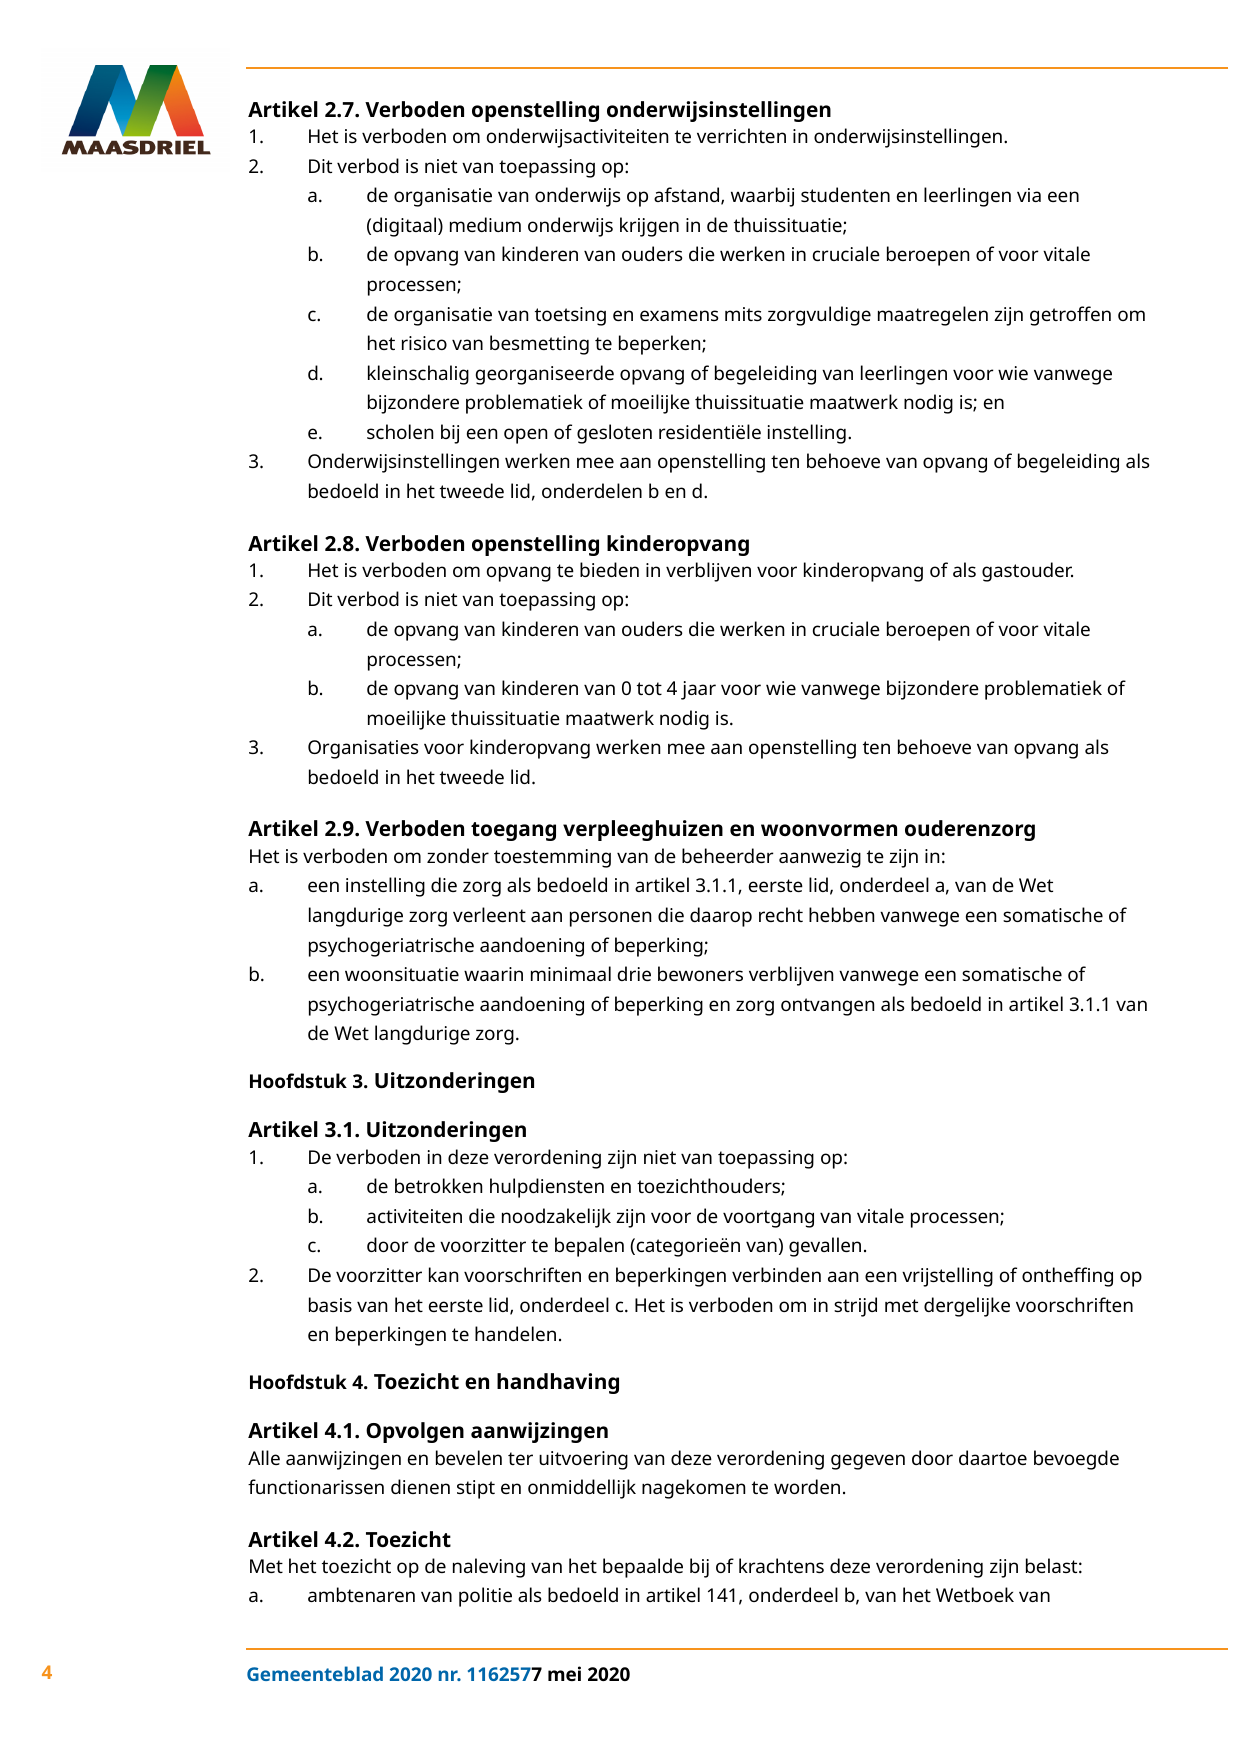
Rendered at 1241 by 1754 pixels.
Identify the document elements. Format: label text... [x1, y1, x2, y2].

text Alle aanwijzingen en bevelen ter uitvoering van deze verordening gegeven door daartoe bevoegde functionarissen dienen stipt en onmiddellijk nagekomen te worden. [248, 1445, 1152, 1500]
text Artikel 2.8. Verboden openstelling kinderopvang [248, 529, 1152, 557]
picture [41, 47, 231, 172]
list de betrokken hulpdiensten en toezichthouders; [307, 1173, 1152, 1199]
list De voorzitter kan voorschriften en beperkingen verbinden aan een vrijstelling of ontheffing op basis van het eerste lid, onderdeel c. Het is verboden om in strijd met dergelijke voorschriften en beperkingen te handelen. [248, 1262, 1152, 1347]
list Onderwijsinstellingen werken mee aan openstelling ten behoeve van opvang of begeleiding als bedoeld in het tweede lid, onderdelen b en d. [248, 449, 1152, 504]
list Organisaties voor kinderopvang werken mee aan openstelling ten behoeve van opvang als bedoeld in het tweede lid. [248, 734, 1152, 790]
list de organisatie van onderwijs op afstand, waarbij studenten en leerlingen via een (digitaal) medium onderwijs krijgen in de thuissituatie; [307, 182, 1152, 238]
text Met het toezicht op de naleving van het bepaalde bij of krachtens deze verordening zijn belast: [248, 1553, 1152, 1579]
list De verboden in deze verordening zijn niet van toepassing op: [248, 1144, 1152, 1169]
text Het is verboden om zonder toestemming van de beheerder aanwezig te zijn in: [248, 843, 1152, 869]
text Artikel 2.9. Verboden toegang verpleeghuizen en woonvormen ouderenzorg [248, 814, 1152, 843]
text Artikel 3.1. Uitzonderingen [248, 1115, 1152, 1144]
list een instelling die zorg als bedoeld in artikel 3.1.1, eerste lid, onderdeel a, van de Wet langdurige zorg verleent aan personen die daarop recht hebben vanwege een somatische of psychogeriatrische aandoening of beperking; [248, 873, 1152, 957]
list ambtenaren van politie als bedoeld in artikel 141, onderdeel b, van het Wetboek van [248, 1583, 1152, 1608]
text Hoofdstuk 4. Toezicht en handhaving [248, 1367, 1152, 1395]
list de opvang van kinderen van ouders die werken in cruciale beroepen of voor vitale processen; [307, 242, 1152, 297]
text Artikel 4.2. Toezicht [248, 1525, 1152, 1553]
text Artikel 2.7. Verboden openstelling onderwijsinstellingen [248, 95, 1152, 123]
list de organisatie van toetsing en examens mits zorgvuldige maatregelen zijn getroffen om het risico van besmetting te beperken; [307, 301, 1152, 356]
list de opvang van kinderen van 0 tot 4 jaar voor wie vanwege bijzondere problematiek of moeilijke thuissituatie maatwerk nodig is. [307, 675, 1152, 731]
list door de voorzitter te bepalen (categorieën van) gevallen. [307, 1233, 1152, 1258]
list Het is verboden om opvang te bieden in verblijven voor kinderopvang of als gastouder. [248, 557, 1152, 583]
list Dit verbod is niet van toepassing op: [248, 587, 1152, 612]
list activiteiten die noodzakelijk zijn voor de voortgang van vitale processen; [307, 1203, 1152, 1229]
list de opvang van kinderen van ouders die werken in cruciale beroepen of voor vitale processen; [307, 616, 1152, 672]
list een woonsituatie waarin minimaal drie bewoners verblijven vanwege een somatische of psychogeriatrische aandoening of beperking en zorg ontvangen als bedoeld in artikel 3.1.1 van de Wet langdurige zorg. [248, 961, 1152, 1046]
list kleinschalig georganiseerde opvang of begeleiding van leerlingen voor wie vanwege bijzondere problematiek of moeilijke thuissituatie maatwerk nodig is; en [307, 360, 1152, 415]
list scholen bij een open of gesloten residentiële instelling. [307, 419, 1152, 445]
list Het is verboden om onderwijsactiviteiten te verrichten in onderwijsinstellingen. [248, 123, 1152, 149]
text Hoofdstuk 3. Uitzonderingen [248, 1066, 1152, 1094]
text Artikel 4.1. Opvolgen aanwijzingen [248, 1416, 1152, 1445]
list Dit verbod is niet van toepassing op: [248, 153, 1152, 178]
